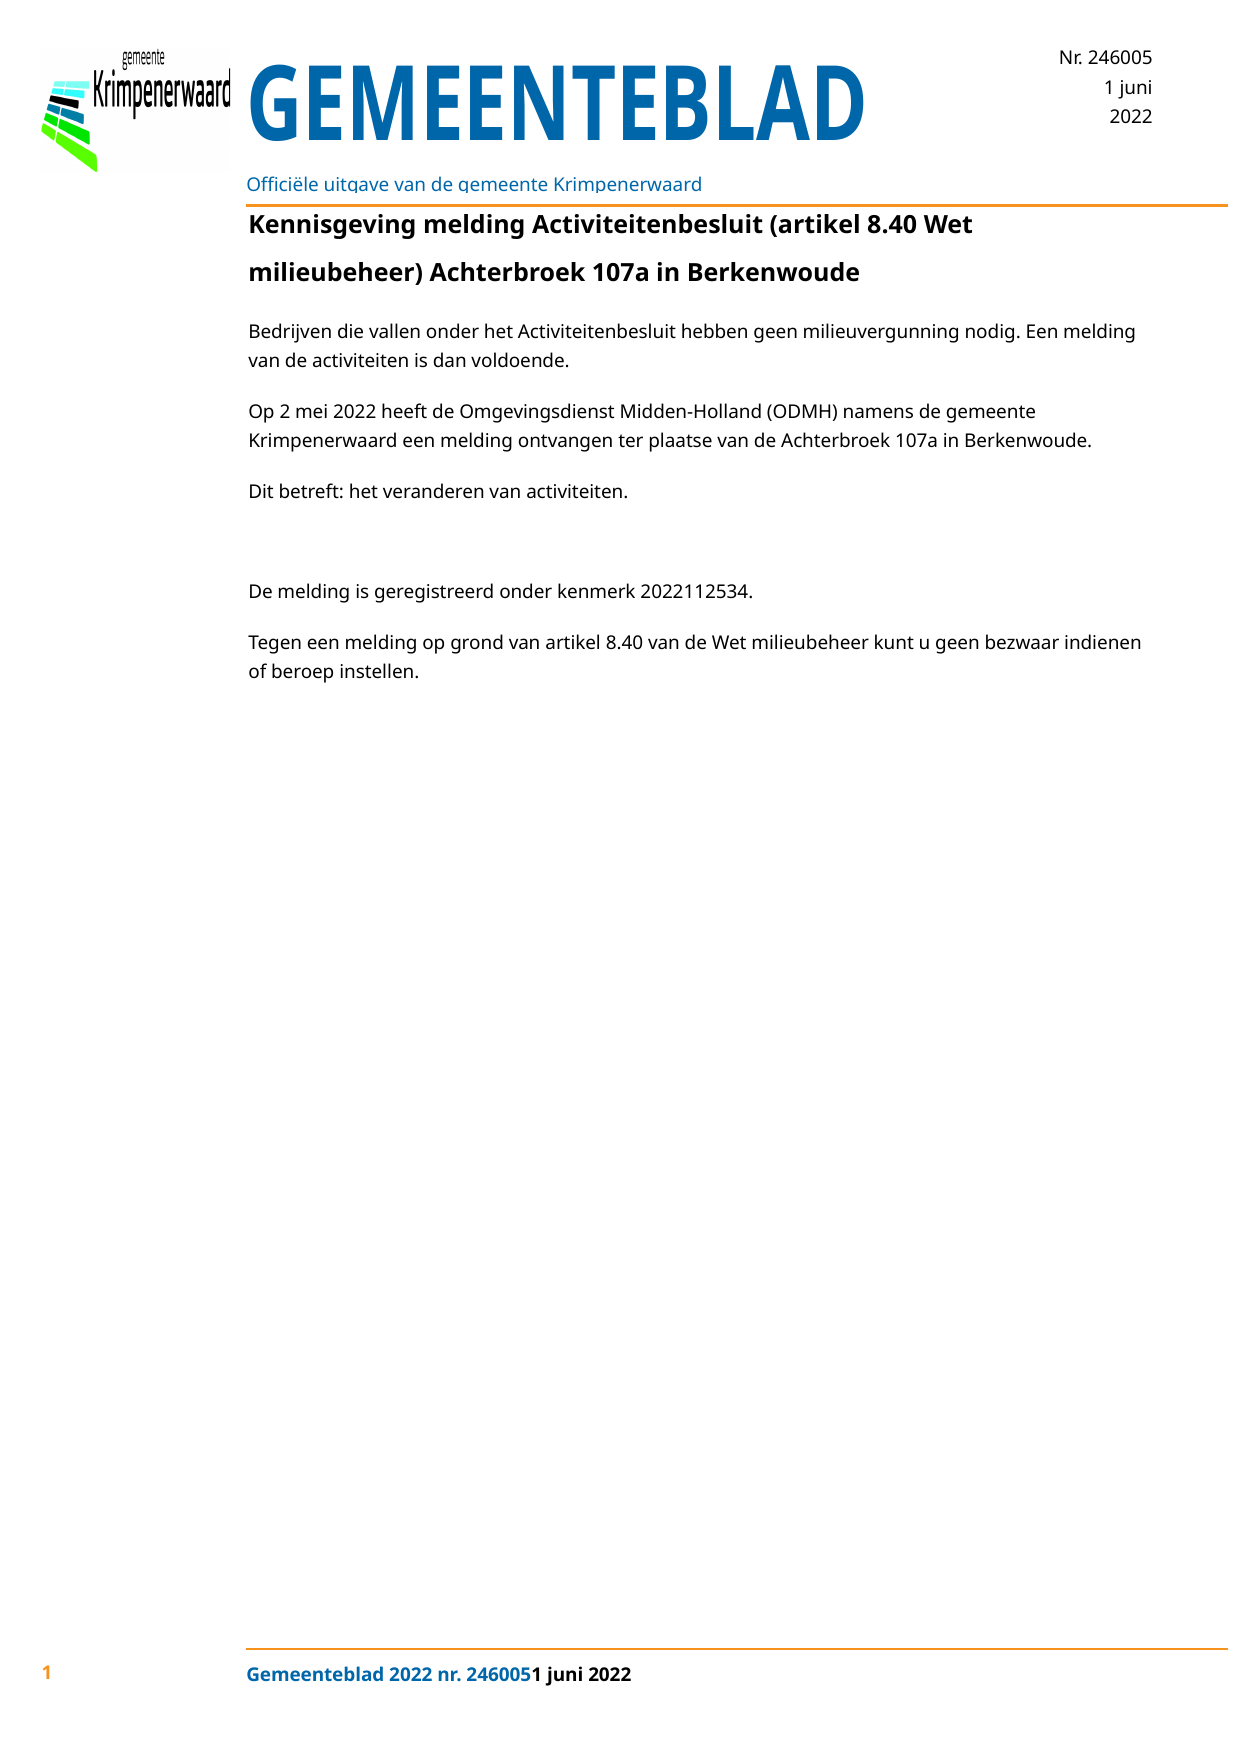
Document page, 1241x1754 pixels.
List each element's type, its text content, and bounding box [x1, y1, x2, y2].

text Tegen een melding op grond van artikel 8.40 van de Wet milieubeheer kunt u geen bezwaar indienen of beroep instellen. [248, 629, 1152, 684]
text Dit betreft: het veranderen van activiteiten. [248, 478, 1152, 504]
text Bedrijven die vallen onder het Activiteitenbesluit hebben geen milieuvergunning nodig. Een melding van de activiteiten is dan voldoende. [248, 318, 1152, 373]
text De melding is geregistreerd onder kenmerk 2022112534. [248, 579, 1152, 604]
text Kennisgeving melding Activiteitenbesluit (artikel 8.40 Wet milieubeheer) Achterbroek 107a in Berkenwoude [248, 207, 1152, 288]
picture [41, 47, 231, 172]
text Op 2 mei 2022 heeft de Omgevingsdienst Midden-Holland (ODMH) namens de gemeente Krimpenerwaard een melding ontvangen ter plaatse van de Achterbroek 107a in Berkenwoude. [248, 398, 1152, 453]
